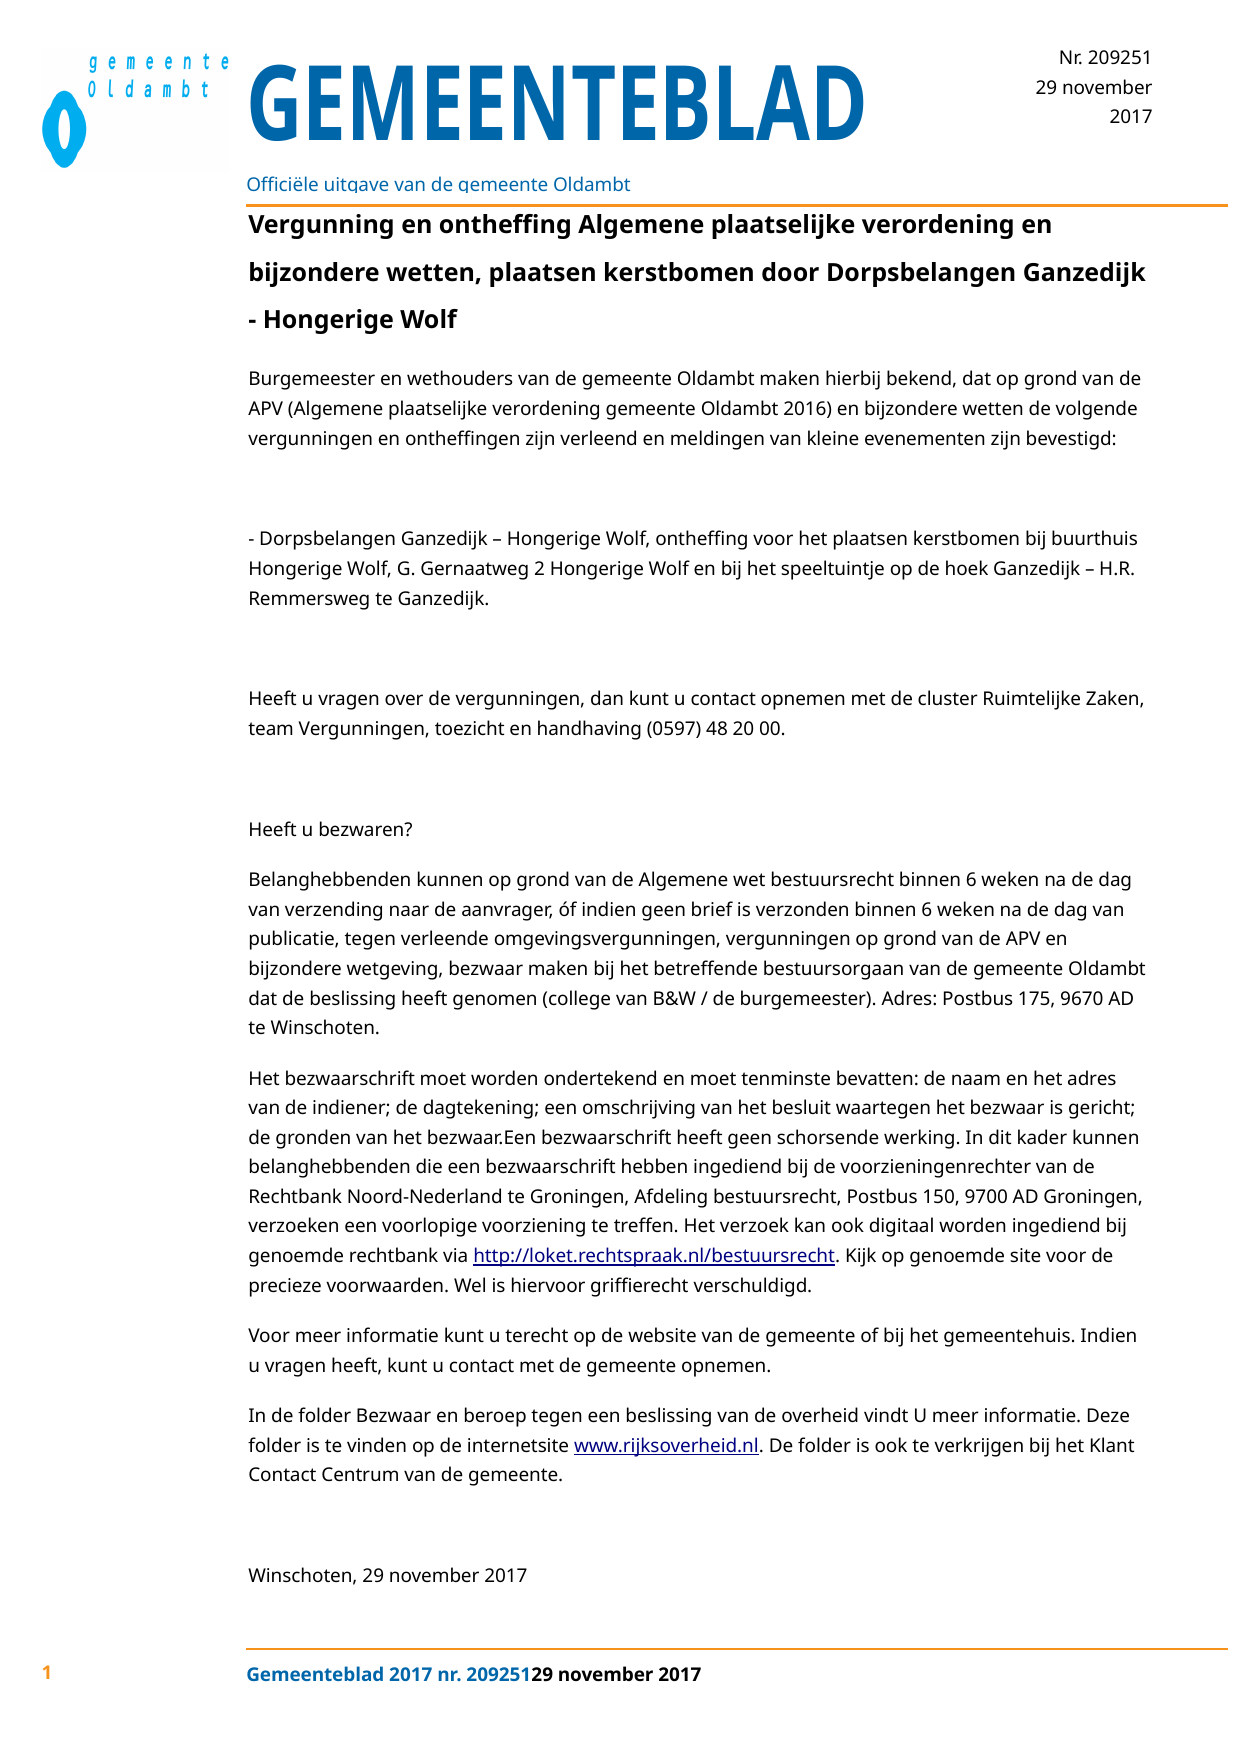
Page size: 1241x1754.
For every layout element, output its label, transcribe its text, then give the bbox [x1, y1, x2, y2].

text Heeft u vragen over de vergunningen, dan kunt u contact opnemen met de cluster Ruimtelijke Zaken, team Vergunningen, toezicht en handhaving (0597) 48 20 00. [248, 686, 1152, 741]
text Burgemeester en wethouders van de gemeente Oldambt maken hierbij bekend, dat op grond van de APV (Algemene plaatselijke verordening gemeente Oldambt 2016) en bijzondere wetten de volgende vergunningen en ontheffingen zijn verleend en meldingen van kleine evenementen zijn bevestigd: [248, 366, 1152, 450]
picture [41, 47, 231, 172]
text - Dorpsbelangen Ganzedijk – Hongerige Wolf, ontheffing voor het plaatsen kerstbomen bij buurthuis Hongerige Wolf, G. Gernaatweg 2 Hongerige Wolf en bij het speeltuintje op de hoek Ganzedijk – H.R. Remmersweg te Ganzedijk. [248, 526, 1152, 610]
text In de folder Bezwaar en beroep tegen een beslissing van de overheid vindt U meer informatie. Deze folder is te vinden op de internetsite www.rijksoverheid.nl. De folder is ook te verkrijgen bij het Klant Contact Centrum van de gemeente. [248, 1402, 1152, 1487]
text Heeft u bezwaren? [248, 816, 1152, 842]
text Voor meer informatie kunt u terecht op de website van de gemeente of bij het gemeentehuis. Indien u vragen heeft, kunt u contact met de gemeente opnemen. [248, 1322, 1152, 1377]
text Het bezwaarschrift moet worden ondertekend en moet tenminste bevatten: de naam en het adres van de indiener; de dagtekening; een omschrijving van het besluit waartegen het bezwaar is gericht; de gronden van het bezwaar.Een bezwaarschrift heeft geen schorsende werking. In dit kader kunnen belanghebbenden die een bezwaarschrift hebben ingediend bij de voorzieningenrechter van de Rechtbank Noord-Nederland te Groningen, Afdeling bestuursrecht, Postbus 150, 9700 AD Groningen, verzoeken een voorlopige voorziening te treffen. Het verzoek kan ook digitaal worden ingediend bij genoemde rechtbank via http://loket.rechtspraak.nl/bestuursrecht. Kijk op genoemde site voor de precieze voorwaarden. Wel is hiervoor griffierecht verschuldigd. [248, 1065, 1152, 1297]
text Belanghebbenden kunnen op grond van de Algemene wet bestuursrecht binnen 6 weken na de dag van verzending naar de aanvrager, óf indien geen brief is verzonden binnen 6 weken na de dag van publicatie, tegen verleende omgevingsvergunningen, vergunningen op grond van de APV en bijzondere wetgeving, bezwaar maken bij het betreffende bestuursorgaan van de gemeente Oldambt dat de beslissing heeft genomen (college van B&W / de burgemeester). Adres: Postbus 175, 9670 AD te Winschoten. [248, 866, 1152, 1040]
text Winschoten, 29 november 2017 [248, 1562, 1152, 1588]
text Vergunning en ontheffing Algemene plaatselijke verordening en bijzondere wetten, plaatsen kerstbomen door Dorpsbelangen Ganzedijk - Hongerige Wolf [248, 207, 1152, 336]
